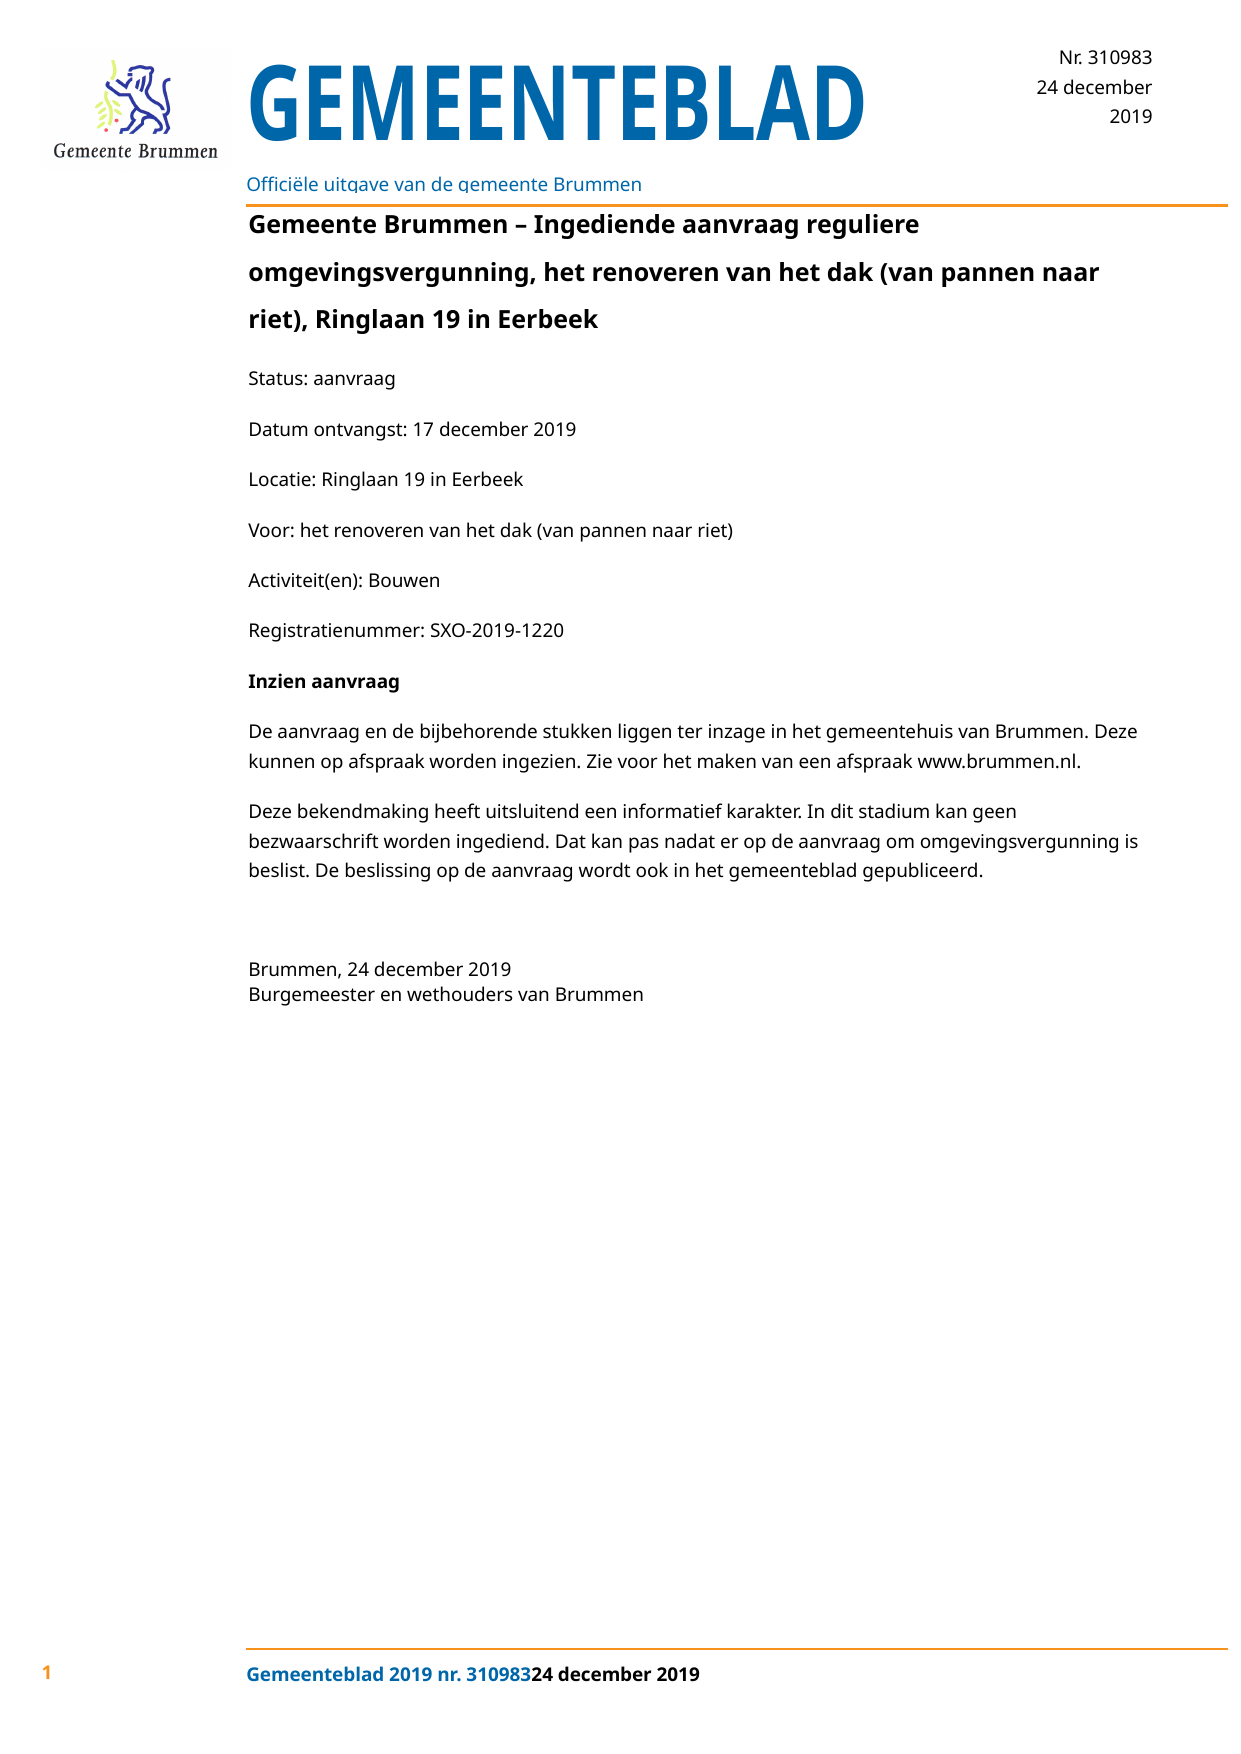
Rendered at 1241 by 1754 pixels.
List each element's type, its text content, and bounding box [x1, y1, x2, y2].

picture [41, 47, 231, 172]
text Burgemeester en wethouders van Brummen [248, 982, 1152, 1007]
text Registratienummer: SXO-2019-1220 [248, 618, 1152, 643]
text Activiteit(en): Bouwen [248, 567, 1152, 593]
text De aanvraag en de bijbehorende stukken liggen ter inzage in het gemeentehuis van Brummen. Deze kunnen op afspraak worden ingezien. Zie voor het maken van een afspraak www.brummen.nl. [248, 718, 1152, 774]
text Brummen, 24 december 2019 [248, 956, 1152, 982]
text Deze bekendmaking heeft uitsluitend een informatief karakter. In dit stadium kan geen bezwaarschrift worden ingediend. Dat kan pas nadat er op de aanvraag om omgevingsvergunning is beslist. De beslissing op de aanvraag wordt ook in het gemeenteblad gepubliceerd. [248, 798, 1152, 883]
text Gemeente Brummen – Ingediende aanvraag reguliere omgevingsvergunning, het renoveren van het dak (van pannen naar riet), Ringlaan 19 in Eerbeek [248, 207, 1152, 336]
text Locatie: Ringlaan 19 in Eerbeek [248, 466, 1152, 492]
text Datum ontvangst: 17 december 2019 [248, 416, 1152, 442]
text Status: aanvraag [248, 366, 1152, 391]
text Inzien aanvraag [248, 668, 1152, 694]
text Voor: het renoveren van het dak (van pannen naar riet) [248, 517, 1152, 542]
